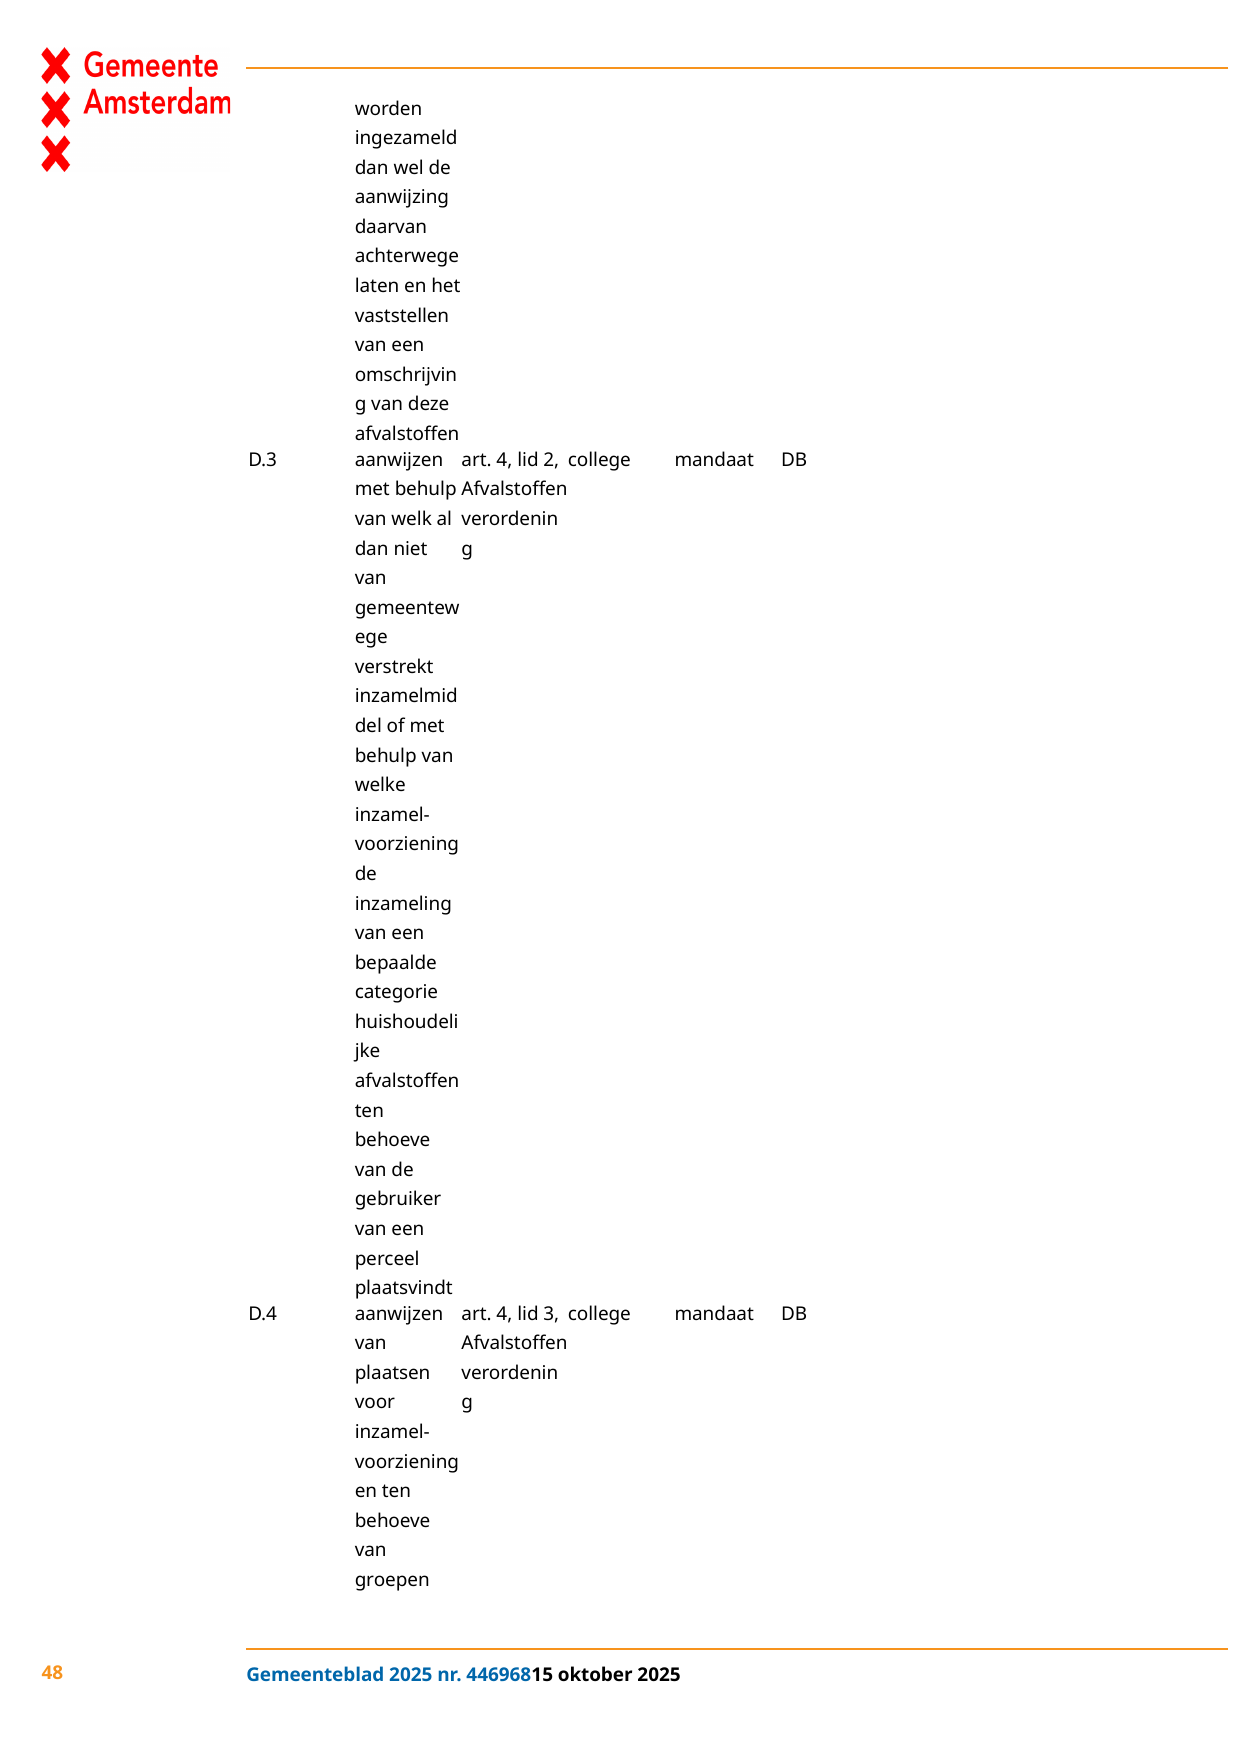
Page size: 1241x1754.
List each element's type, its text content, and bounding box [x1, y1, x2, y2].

table_cell worden ingezameld dan wel de aanwijzing daarvan achterwege laten en het vaststellen van een omschrijving van deze afvalstoffen [355, 95, 461, 446]
table_cell college [568, 1300, 674, 1592]
picture [41, 47, 231, 172]
table_cell [1003, 1300, 1152, 1592]
table_cell aanwijzen van plaatsen voor inzamel-voorzieningen ten behoeve van groepen [355, 1300, 461, 1592]
table_cell D.4 [248, 1300, 354, 1592]
table_cell [1003, 95, 1152, 446]
table_cell [888, 446, 1003, 1300]
table_cell mandaat [674, 1300, 781, 1592]
table_cell art. 4, lid 3, Afvalstoffenverordening [461, 1300, 568, 1592]
table_cell mandaat [674, 446, 781, 1300]
table_cell [568, 95, 674, 446]
table_cell art. 4, lid 2, Afvalstoffenverordening [461, 446, 568, 1300]
table_cell DB [781, 446, 887, 1300]
table_cell [888, 1300, 1003, 1592]
table_cell [1003, 446, 1152, 1300]
table_cell DB [781, 1300, 887, 1592]
table_cell [781, 95, 887, 446]
table_cell college [568, 446, 674, 1300]
table_cell [674, 95, 781, 446]
table_cell [888, 95, 1003, 446]
table_cell aanwijzen met behulp van welk al dan niet van gemeentewege verstrekt inzamelmiddel of met behulp van welke inzamel-voorziening de inzameling van een bepaalde categorie huishoudelijke afvalstoffen ten behoeve van de gebruiker van een perceel plaatsvindt [355, 446, 461, 1300]
table_cell D.3 [248, 446, 354, 1300]
table_cell [461, 95, 568, 446]
table_cell [248, 95, 354, 446]
